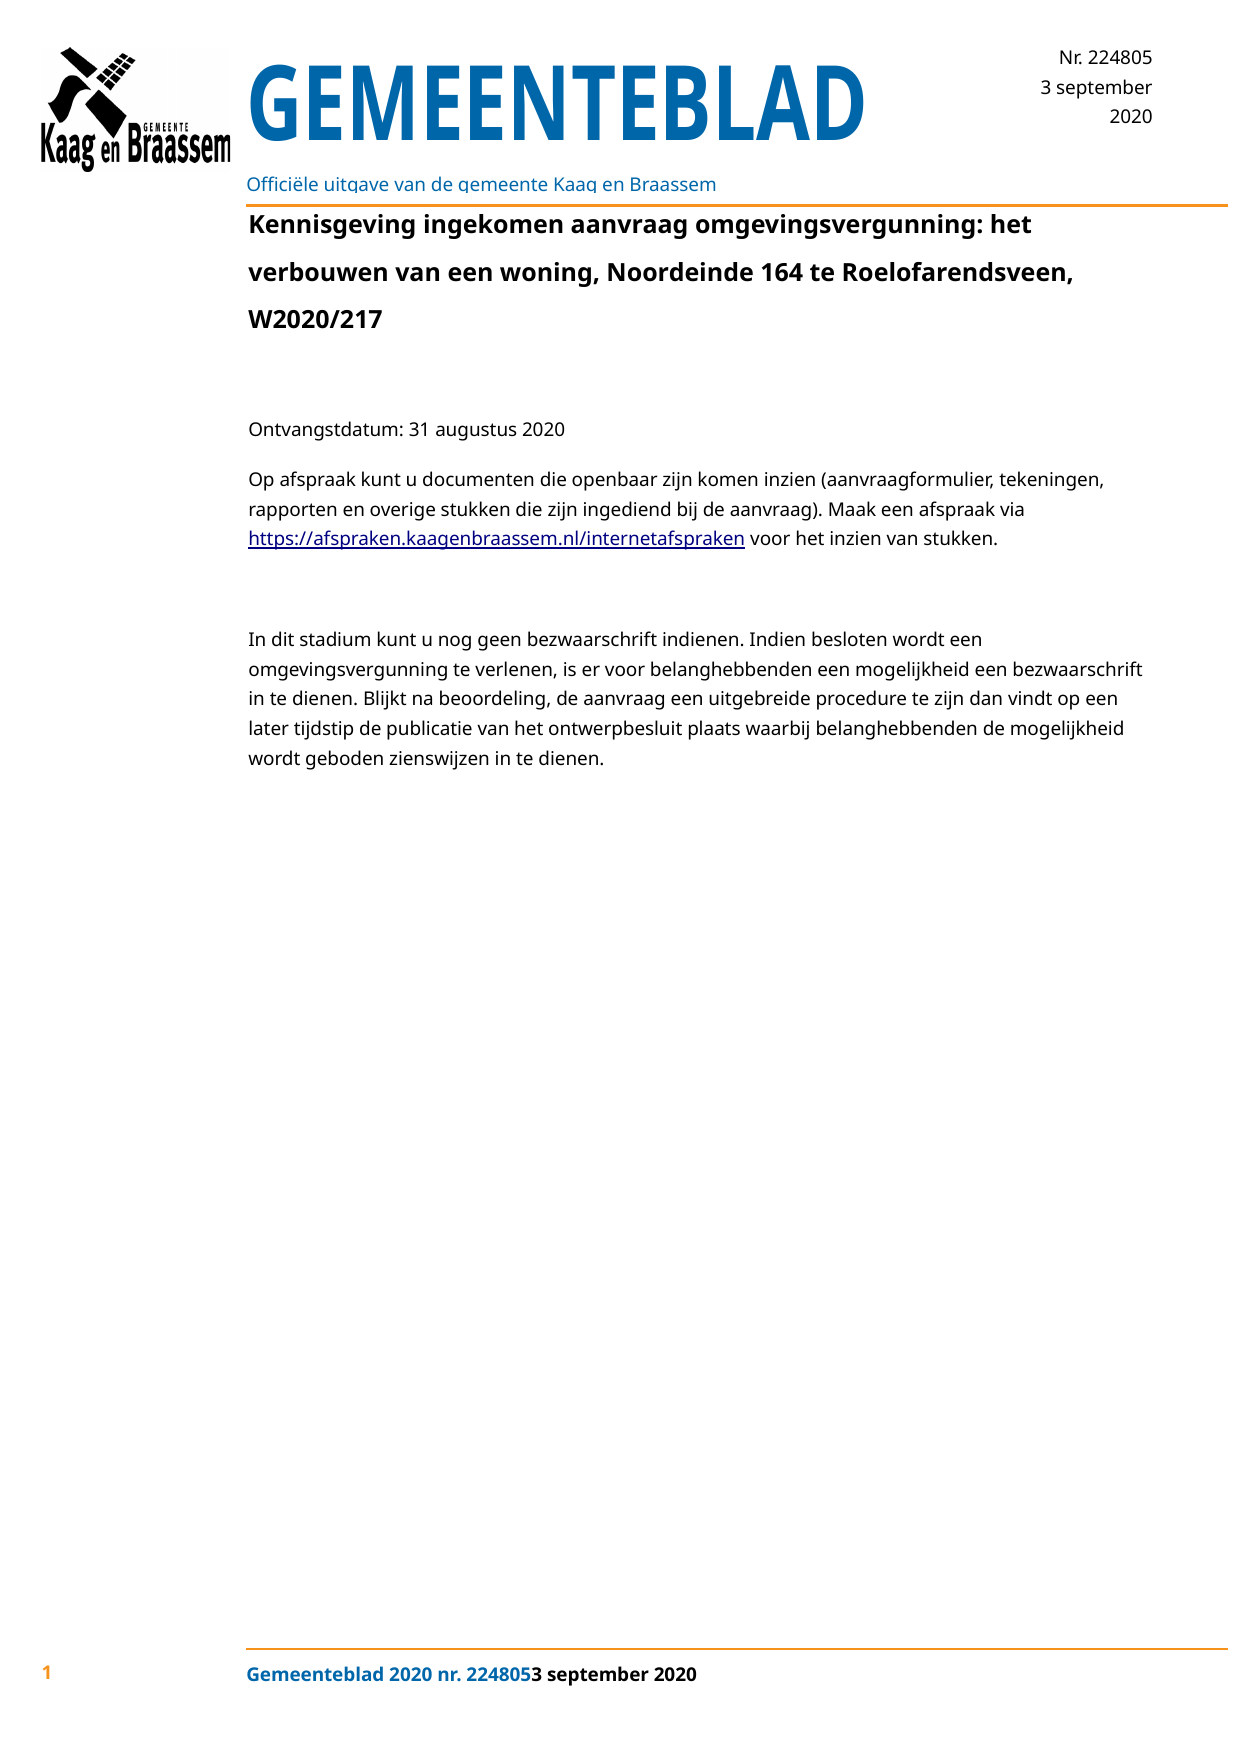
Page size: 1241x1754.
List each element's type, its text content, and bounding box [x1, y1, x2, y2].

text Ontvangstdatum: 31 augustus 2020 [248, 416, 1152, 442]
text Kennisgeving ingekomen aanvraag omgevingsvergunning: het verbouwen van een woning, Noordeinde 164 te Roelofarendsveen, W2020/217 [248, 207, 1152, 336]
picture [41, 47, 231, 172]
text In dit stadium kunt u nog geen bezwaarschrift indienen. Indien besloten wordt een omgevingsvergunning te verlenen, is er voor belanghebbenden een mogelijkheid een bezwaarschrift in te dienen. Blijkt na beoordeling, de aanvraag een uitgebreide procedure te zijn dan vindt op een later tijdstip de publicatie van het ontwerpbesluit plaats waarbij belanghebbenden de mogelijkheid wordt geboden zienswijzen in te dienen. [248, 626, 1152, 770]
text Op afspraak kunt u documenten die openbaar zijn komen inzien (aanvraagformulier, tekeningen, rapporten en overige stukken die zijn ingediend bij de aanvraag). Maak een afspraak via https://afspraken.kaagenbraassem.nl/internetafspraken voor het inzien van stukken. [248, 466, 1152, 551]
